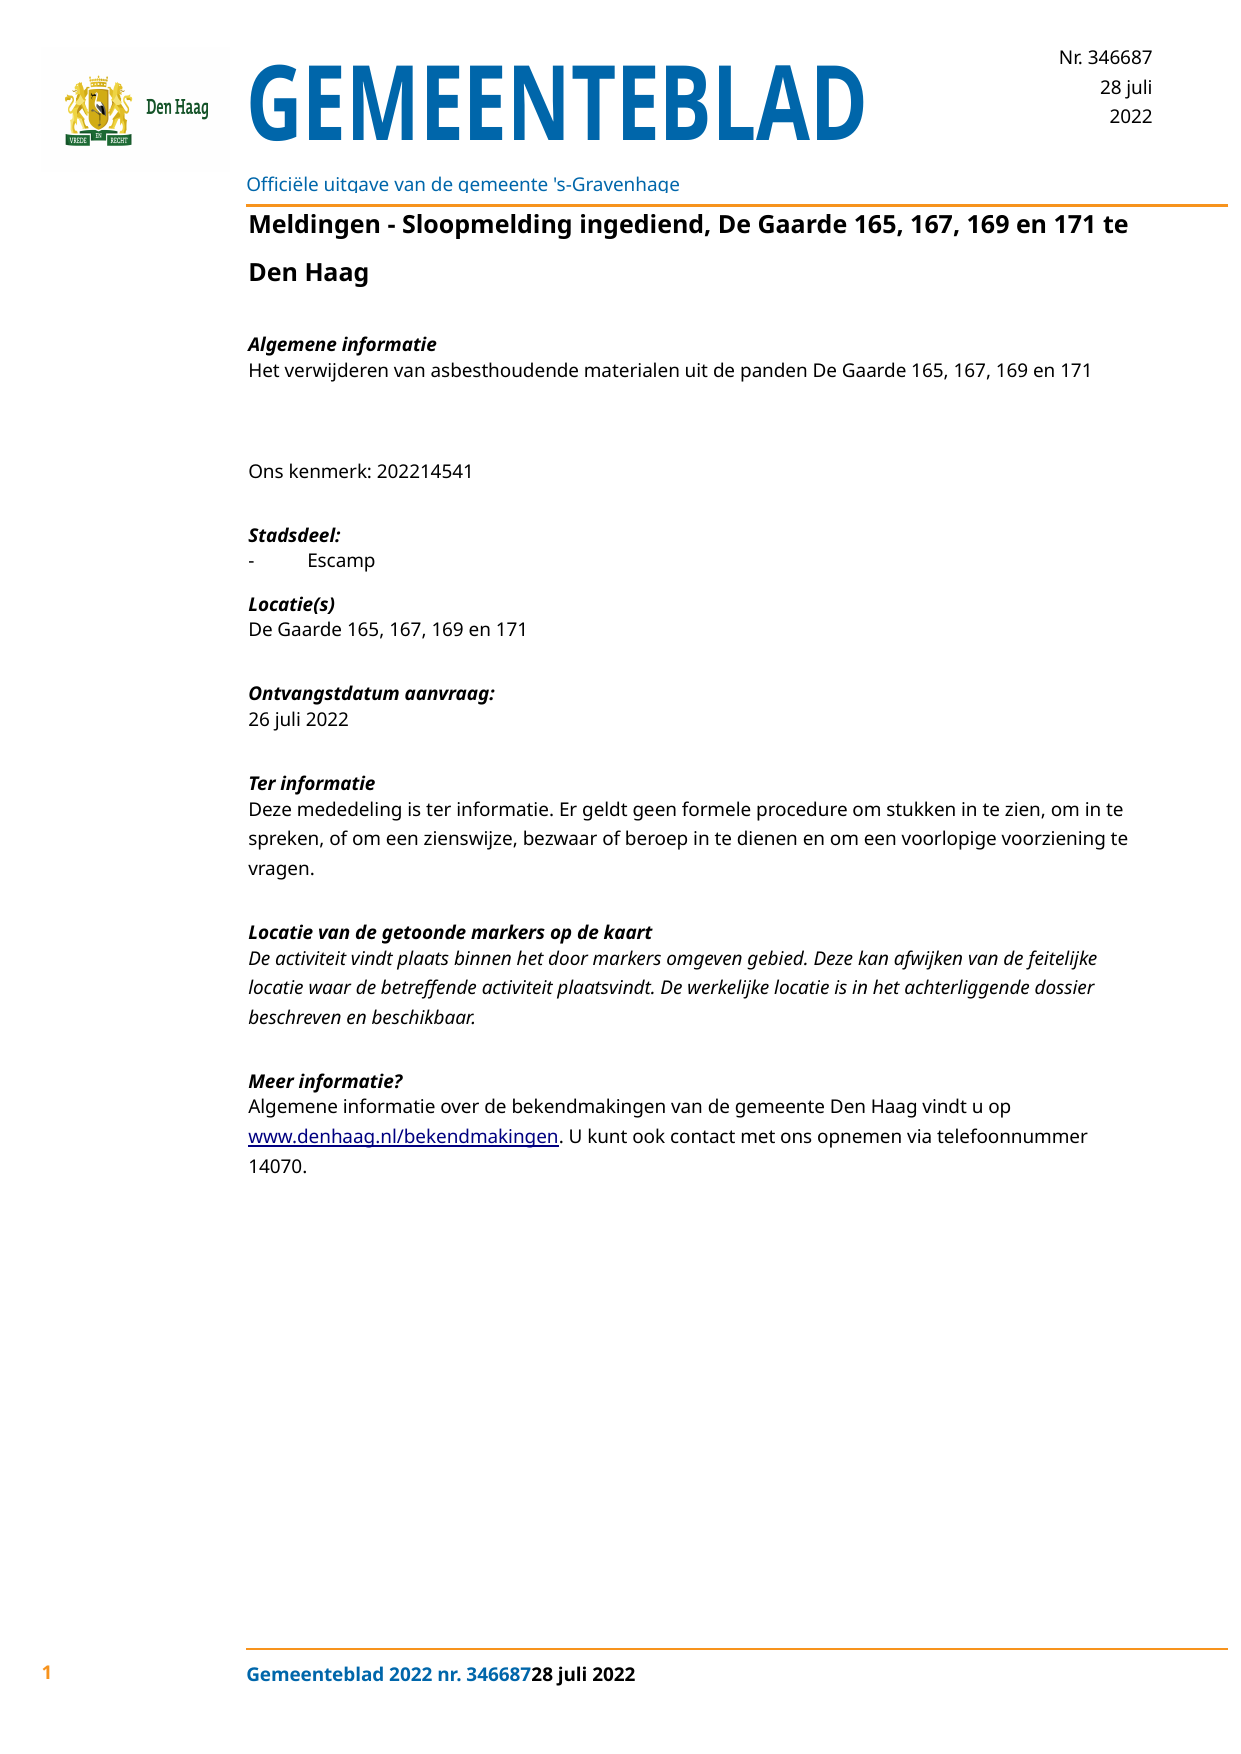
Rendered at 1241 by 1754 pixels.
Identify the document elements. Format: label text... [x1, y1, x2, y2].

text Algemene informatie [248, 331, 1152, 357]
text Locatie van de getoonde markers op de kaart [248, 919, 1152, 945]
text 26 juli 2022 [248, 706, 1152, 732]
text Stadsdeel: [248, 522, 1152, 548]
text De Gaarde 165, 167, 169 en 171 [248, 617, 1152, 642]
list Escamp [248, 548, 1152, 573]
text De activiteit vindt plaats binnen het door markers omgeven gebied. Deze kan afwijken van de feitelijke locatie waar de betreffende activiteit plaatsvindt. De werkelijke locatie is in het achterliggende dossier beschreven en beschikbaar. [248, 945, 1152, 1030]
text Locatie(s) [248, 591, 1152, 617]
text Het verwijderen van asbesthoudende materialen uit de panden De Gaarde 165, 167, 169 en 171 [248, 357, 1152, 383]
text Ons kenmerk: 202214541 [248, 458, 1152, 484]
text Meer informatie? [248, 1068, 1152, 1094]
text Deze mededeling is ter informatie. Er geldt geen formele procedure om stukken in te zien, om in te spreken, of om een zienswijze, bezwaar of beroep in te dienen en om een voorlopige voorziening te vragen. [248, 796, 1152, 881]
text Ter informatie [248, 770, 1152, 796]
picture [41, 47, 231, 172]
text Algemene informatie over de bekendmakingen van de gemeente Den Haag vindt u op www.denhaag.nl/bekendmakingen. U kunt ook contact met ons opnemen via telefoonnummer 14070. [248, 1094, 1152, 1178]
text Meldingen - Sloopmelding ingediend, De Gaarde 165, 167, 169 en 171 te Den Haag [248, 207, 1152, 288]
text Ontvangstdatum aanvraag: [248, 681, 1152, 706]
